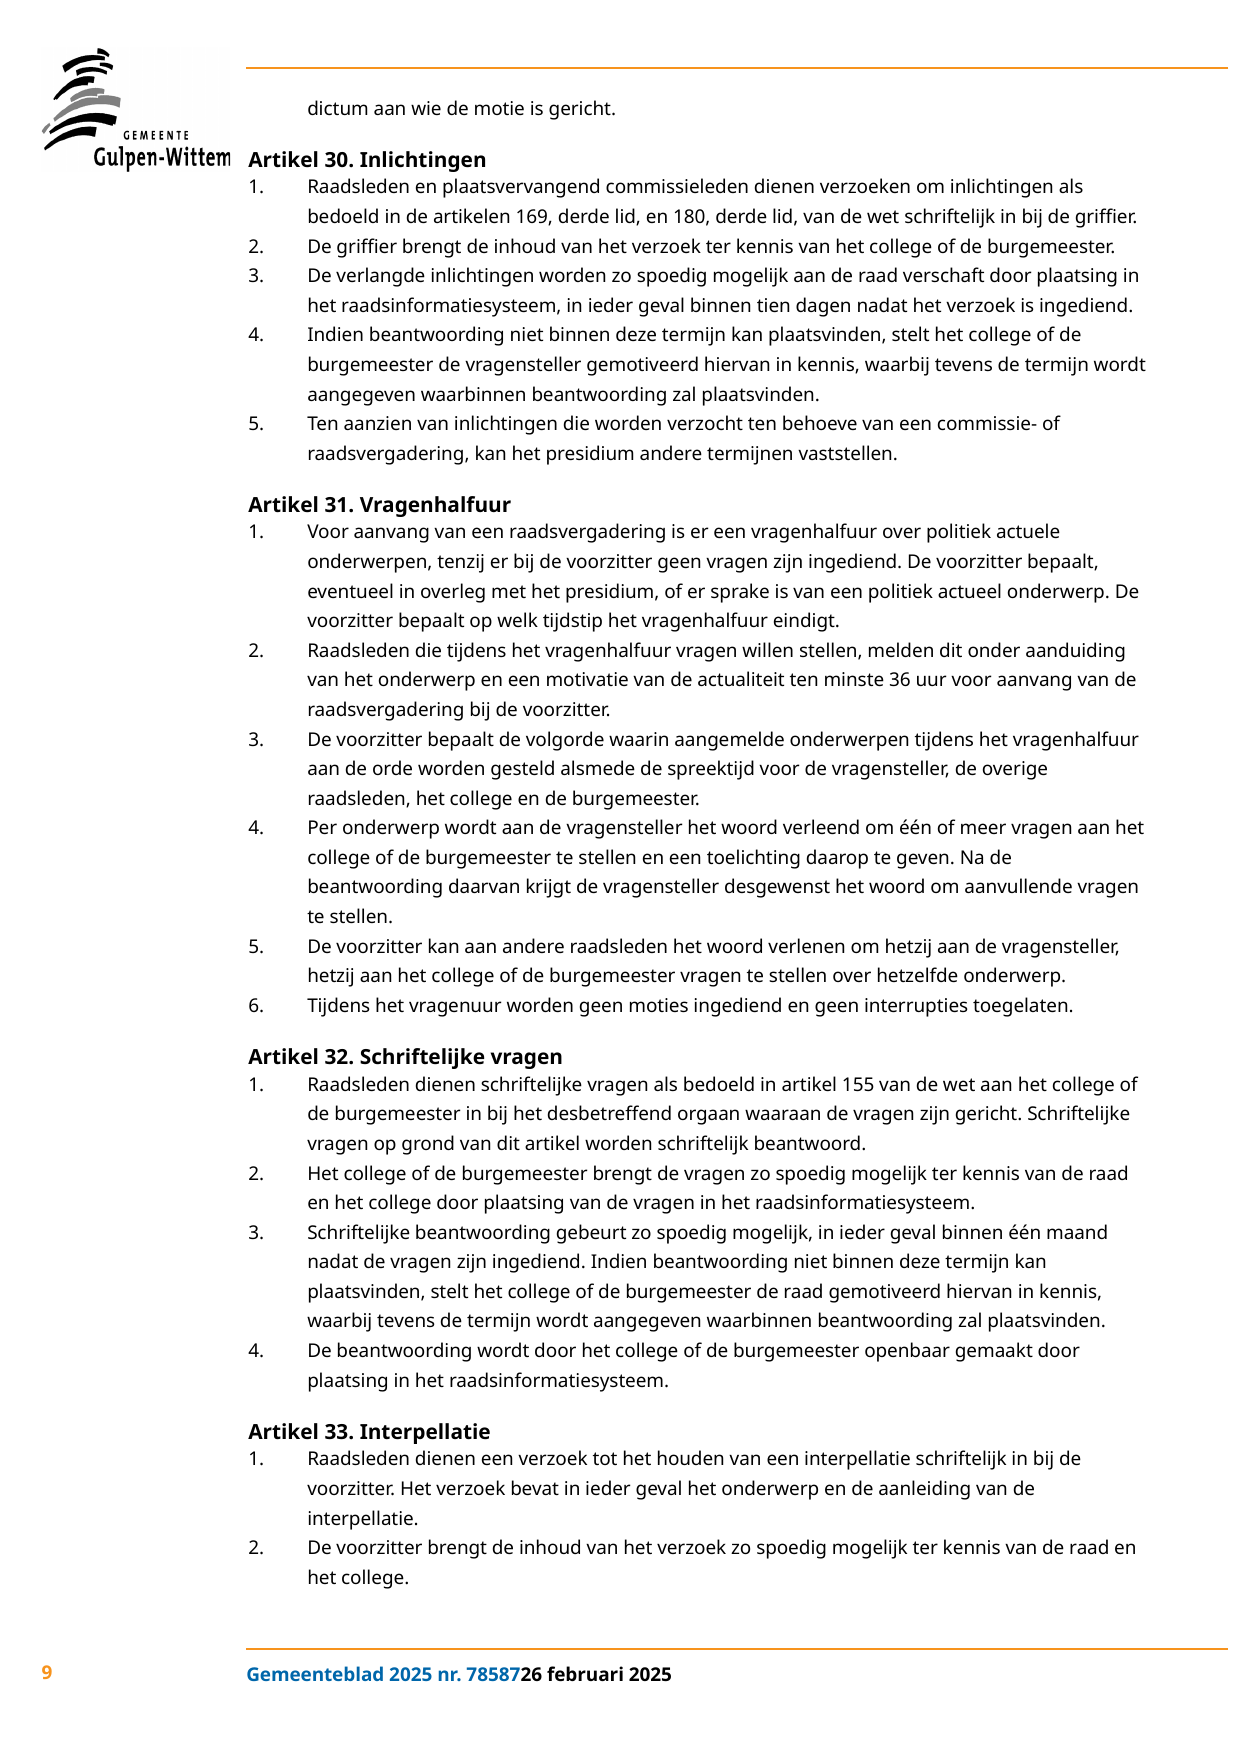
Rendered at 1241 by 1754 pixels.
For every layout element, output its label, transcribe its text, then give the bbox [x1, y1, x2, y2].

list dictum aan wie de motie is gericht. [248, 95, 1152, 121]
list Raadsleden die tijdens het vragenhalfuur vragen willen stellen, melden dit onder aanduiding van het onderwerp en een motivatie van de actualiteit ten minste 36 uur voor aanvang van de raadsvergadering bij de voorzitter. [248, 637, 1152, 722]
text Artikel 31. Vragenhalfuur [248, 490, 1152, 519]
list Indien beantwoording niet binnen deze termijn kan plaatsvinden, stelt het college of de burgemeester de vragensteller gemotiveerd hiervan in kennis, waarbij tevens de termijn wordt aangegeven waarbinnen beantwoording zal plaatsvinden. [248, 322, 1152, 406]
list De griffier brengt de inhoud van het verzoek ter kennis van het college of de burgemeester. [248, 233, 1152, 258]
text Artikel 33. Interpellatie [248, 1417, 1152, 1446]
list Ten aanzien van inlichtingen die worden verzocht ten behoeve van een commissie- of raadsvergadering, kan het presidium andere termijnen vaststellen. [248, 410, 1152, 466]
list Het college of de burgemeester brengt de vragen zo spoedig mogelijk ter kennis van de raad en het college door plaatsing van de vragen in het raadsinformatiesysteem. [248, 1160, 1152, 1215]
list De verlangde inlichtingen worden zo spoedig mogelijk aan de raad verschaft door plaatsing in het raadsinformatiesysteem, in ieder geval binnen tien dagen nadat het verzoek is ingediend. [248, 262, 1152, 318]
list De voorzitter bepaalt de volgorde waarin aangemelde onderwerpen tijdens het vragenhalfuur aan de orde worden gesteld alsmede de spreektijd voor de vragensteller, de overige raadsleden, het college en de burgemeester. [248, 726, 1152, 811]
text Artikel 32. Schriftelijke vragen [248, 1042, 1152, 1071]
text Artikel 30. Inlichtingen [248, 145, 1152, 174]
list Raadsleden dienen schriftelijke vragen als bedoeld in artikel 155 van de wet aan het college of de burgemeester in bij het desbetreffend orgaan waaraan de vragen zijn gericht. Schriftelijke vragen op grond van dit artikel worden schriftelijk beantwoord. [248, 1071, 1152, 1156]
list De voorzitter brengt de inhoud van het verzoek zo spoedig mogelijk ter kennis van de raad en het college. [248, 1534, 1152, 1590]
list Voor aanvang van een raadsvergadering is er een vragenhalfuur over politiek actuele onderwerpen, tenzij er bij de voorzitter geen vragen zijn ingediend. De voorzitter bepaalt, eventueel in overleg met het presidium, of er sprake is van een politiek actueel onderwerp. De voorzitter bepaalt op welk tijdstip het vragenhalfuur eindigt. [248, 519, 1152, 633]
list Raadsleden dienen een verzoek tot het houden van een interpellatie schriftelijk in bij de voorzitter. Het verzoek bevat in ieder geval het onderwerp en de aanleiding van de interpellatie. [248, 1446, 1152, 1531]
list De beantwoording wordt door het college of de burgemeester openbaar gemaakt door plaatsing in het raadsinformatiesysteem. [248, 1337, 1152, 1392]
list Schriftelijke beantwoording gebeurt zo spoedig mogelijk, in ieder geval binnen één maand nadat de vragen zijn ingediend. Indien beantwoording niet binnen deze termijn kan plaatsvinden, stelt het college of de burgemeester de raad gemotiveerd hiervan in kennis, waarbij tevens de termijn wordt aangegeven waarbinnen beantwoording zal plaatsvinden. [248, 1219, 1152, 1333]
list Raadsleden en plaatsvervangend commissieleden dienen verzoeken om inlichtingen als bedoeld in de artikelen 169, derde lid, en 180, derde lid, van de wet schriftelijk in bij de griffier. [248, 174, 1152, 229]
list Per onderwerp wordt aan de vragensteller het woord verleend om één of meer vragen aan het college of de burgemeester te stellen en een toelichting daarop te geven. Na de beantwoording daarvan krijgt de vragensteller desgewenst het woord om aanvullende vragen te stellen. [248, 814, 1152, 929]
list Tijdens het vragenuur worden geen moties ingediend en geen interrupties toegelaten. [248, 992, 1152, 1018]
list De voorzitter kan aan andere raadsleden het woord verlenen om hetzij aan de vragensteller, hetzij aan het college of de burgemeester vragen te stellen over hetzelfde onderwerp. [248, 933, 1152, 988]
picture [41, 47, 231, 172]
